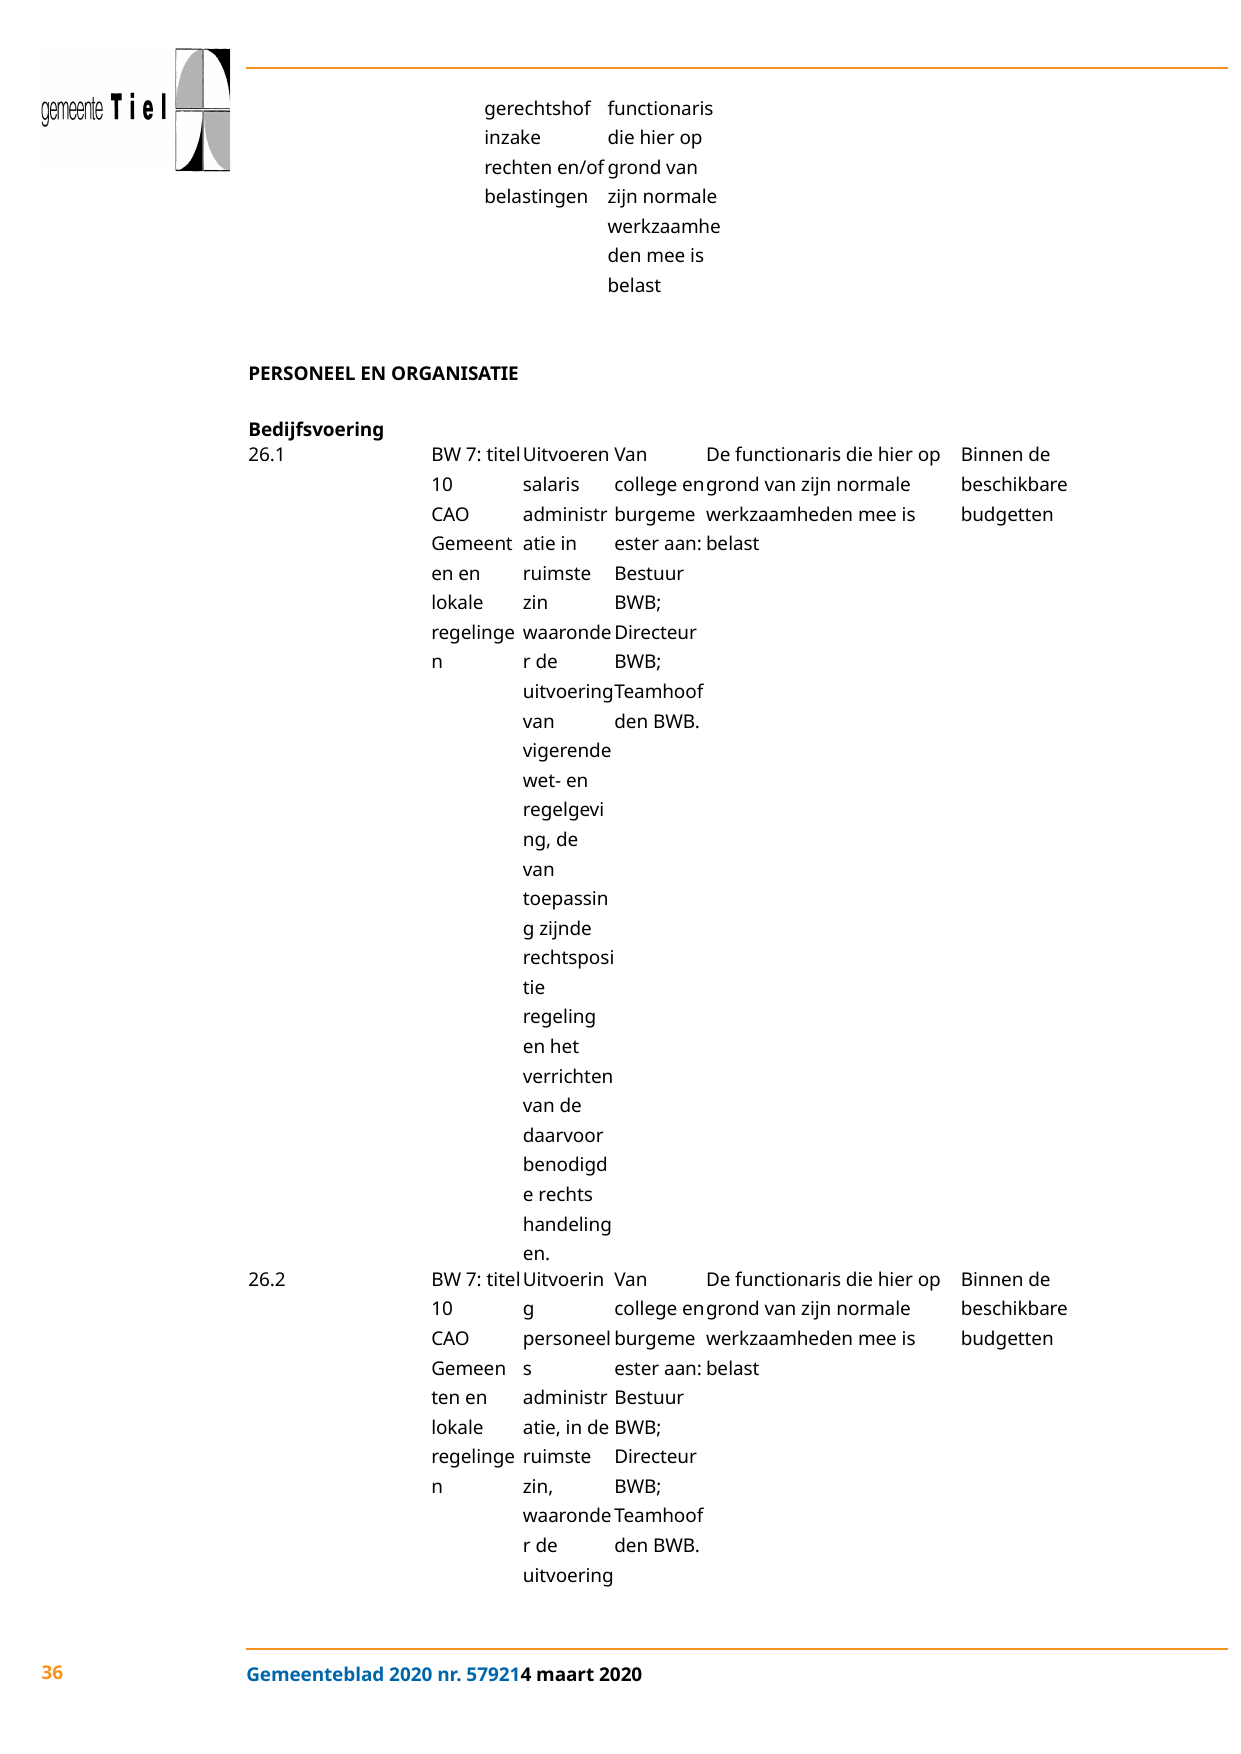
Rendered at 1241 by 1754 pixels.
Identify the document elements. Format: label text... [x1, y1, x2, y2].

table_cell Uitvoering personeels administratie, in de ruimste zin, waaronder de uitvoering [523, 1266, 614, 1588]
table_cell Bedijfsvoering [248, 416, 961, 442]
table_header PERSONEEL EN ORGANISATIE [248, 361, 961, 416]
table_cell [725, 95, 1018, 298]
table_cell BW 7: titel 10 CAO Gemeen ten en lokale regelingen [431, 1266, 523, 1588]
table_cell gerechtshof inzake rechten en/of belastingen [484, 95, 607, 298]
table_cell [1018, 95, 1152, 298]
table_cell Uitvoeren salaris administratie in ruimste zin waaronder de uitvoering van vigerende wet- en regelgeving, de van toepassing zijnde rechtspositie regeling en het verrichten van de daarvoor benodigde rechts handelingen. [523, 442, 614, 1266]
table_cell Binnen de beschikbare budgetten [961, 442, 1152, 1266]
picture [41, 47, 231, 172]
table_cell Van college en burgemeester aan: Bestuur BWB; Directeur BWB; Teamhoofden BWB. [614, 1266, 706, 1588]
table_cell BW 7: titel 10 CAO Gemeenten en lokale regelingen [431, 442, 523, 1266]
table_cell [248, 95, 366, 298]
table_cell Van college en burgemeester aan: Bestuur BWB; Directeur BWB; Teamhoofden BWB. [614, 442, 706, 1266]
table_cell 26.2 [248, 1266, 431, 1588]
table_cell Binnen de beschikbare budgetten [961, 1266, 1152, 1588]
table_cell functionaris die hier op grond van zijn normale werkzaamheden mee is belast [608, 95, 725, 298]
table_cell 26.1 [248, 442, 431, 1266]
table_cell De functionaris die hier op grond van zijn normale werkzaamheden mee is belast [706, 442, 961, 1266]
table_cell De functionaris die hier op grond van zijn normale werkzaamheden mee is belast [706, 1266, 961, 1588]
table_cell [366, 95, 484, 298]
